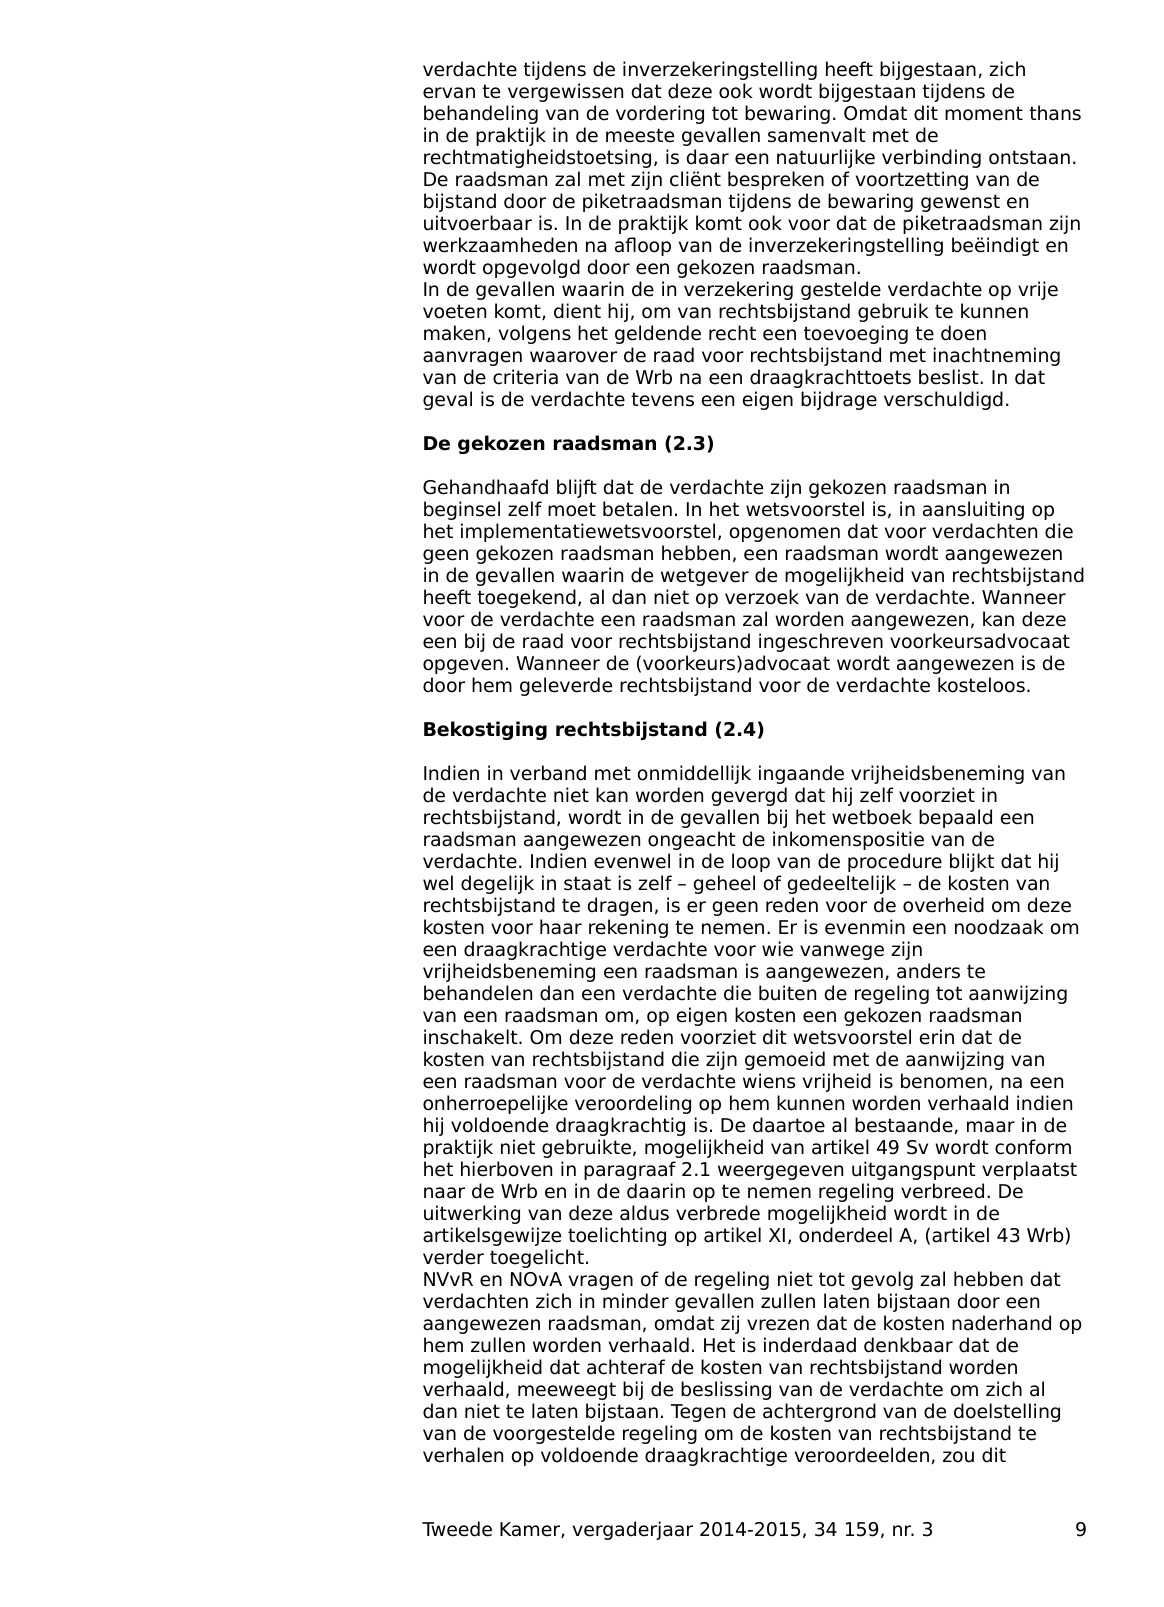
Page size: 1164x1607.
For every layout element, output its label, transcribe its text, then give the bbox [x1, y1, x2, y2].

text NVvR en NOvA vragen of de regeling niet tot gevolg zal hebben dat verdachten zich in minder gevallen zullen laten bijstaan door een aangewezen raadsman, omdat zij vrezen dat de kosten naderhand op hem zullen worden verhaald. Het is inderdaad denkbaar dat de mogelijkheid dat achteraf de kosten van rechtsbijstand worden verhaald, meeweegt bij de beslissing van de verdachte om zich al dan niet te laten bijstaan. Tegen de achtergrond van de doelstelling van de voorgestelde regeling om de kosten van rechtsbijstand te verhalen op voldoende draagkrachtige veroordeelden, zou dit [422, 1269, 1087, 1467]
text De raadsman zal met zijn cliënt bespreken of voortzetting van de bijstand door de piketraadsman tijdens de bewaring gewenst en uitvoerbaar is. In de praktijk komt ook voor dat de piketraadsman zijn werkzaamheden na afloop van de inverzekeringstelling beëindigt en wordt opgevolgd door een gekozen raadsman. [422, 169, 1087, 279]
text verdachte tijdens de inverzekeringstelling heeft bijgestaan, zich ervan te vergewissen dat deze ook wordt bijgestaan tijdens de behandeling van de vordering tot bewaring. Omdat dit moment thans in de praktijk in de meeste gevallen samenvalt met de rechtmatigheidstoetsing, is daar een natuurlijke verbinding ontstaan. [422, 59, 1087, 169]
text Gehandhaafd blijft dat de verdachte zijn gekozen raadsman in beginsel zelf moet betalen. In het wetsvoorstel is, in aansluiting op het implementatiewetsvoorstel, opgenomen dat voor verdachten die geen gekozen raadsman hebben, een raadsman wordt aangewezen in de gevallen waarin de wetgever de mogelijkheid van rechtsbijstand heeft toegekend, al dan niet op verzoek van de verdachte. Wanneer voor de verdachte een raadsman zal worden aangewezen, kan deze een bij de raad voor rechtsbijstand ingeschreven voorkeursadvocaat opgeven. Wanneer de (voorkeurs)advocaat wordt aangewezen is de door hem geleverde rechtsbijstand voor de verdachte kosteloos. [422, 477, 1087, 697]
text In de gevallen waarin de in verzekering gestelde verdachte op vrije voeten komt, dient hij, om van rechtsbijstand gebruik te kunnen maken, volgens het geldende recht een toevoeging te doen aanvragen waarover de raad voor rechtsbijstand met inachtneming van de criteria van de Wrb na een draagkrachttoets beslist. In dat geval is de verdachte tevens een eigen bijdrage verschuldigd. [422, 279, 1087, 411]
subtitle De gekozen raadsman (2.3) [422, 433, 1087, 455]
subtitle Bekostiging rechtsbijstand (2.4) [422, 719, 1087, 741]
text Indien in verband met onmiddellijk ingaande vrijheidsbeneming van de verdachte niet kan worden gevergd dat hij zelf voorziet in rechtsbijstand, wordt in de gevallen bij het wetboek bepaald een raadsman aangewezen ongeacht de inkomenspositie van de verdachte. Indien evenwel in de loop van de procedure blijkt dat hij wel degelijk in staat is zelf – geheel of gedeeltelijk – de kosten van rechtsbijstand te dragen, is er geen reden voor de overheid om deze kosten voor haar rekening te nemen. Er is evenmin een noodzaak om een draagkrachtige verdachte voor wie vanwege zijn vrijheidsbeneming een raadsman is aangewezen, anders te behandelen dan een verdachte die buiten de regeling tot aanwijzing van een raadsman om, op eigen kosten een gekozen raadsman inschakelt. Om deze reden voorziet dit wetsvoorstel erin dat de kosten van rechtsbijstand die zijn gemoeid met de aanwijzing van een raadsman voor de verdachte wiens vrijheid is benomen, na een onherroepelijke veroordeling op hem kunnen worden verhaald indien hij voldoende draagkrachtig is. De daartoe al bestaande, maar in de praktijk niet gebruikte, mogelijkheid van artikel 49 Sv wordt conform het hierboven in paragraaf 2.1 weergegeven uitgangspunt verplaatst naar de Wrb en in de daarin op te nemen regeling verbreed. De uitwerking van deze aldus verbrede mogelijkheid wordt in de artikelsgewijze toelichting op artikel XI, onderdeel A, (artikel 43 Wrb) verder toegelicht. [422, 763, 1087, 1269]
